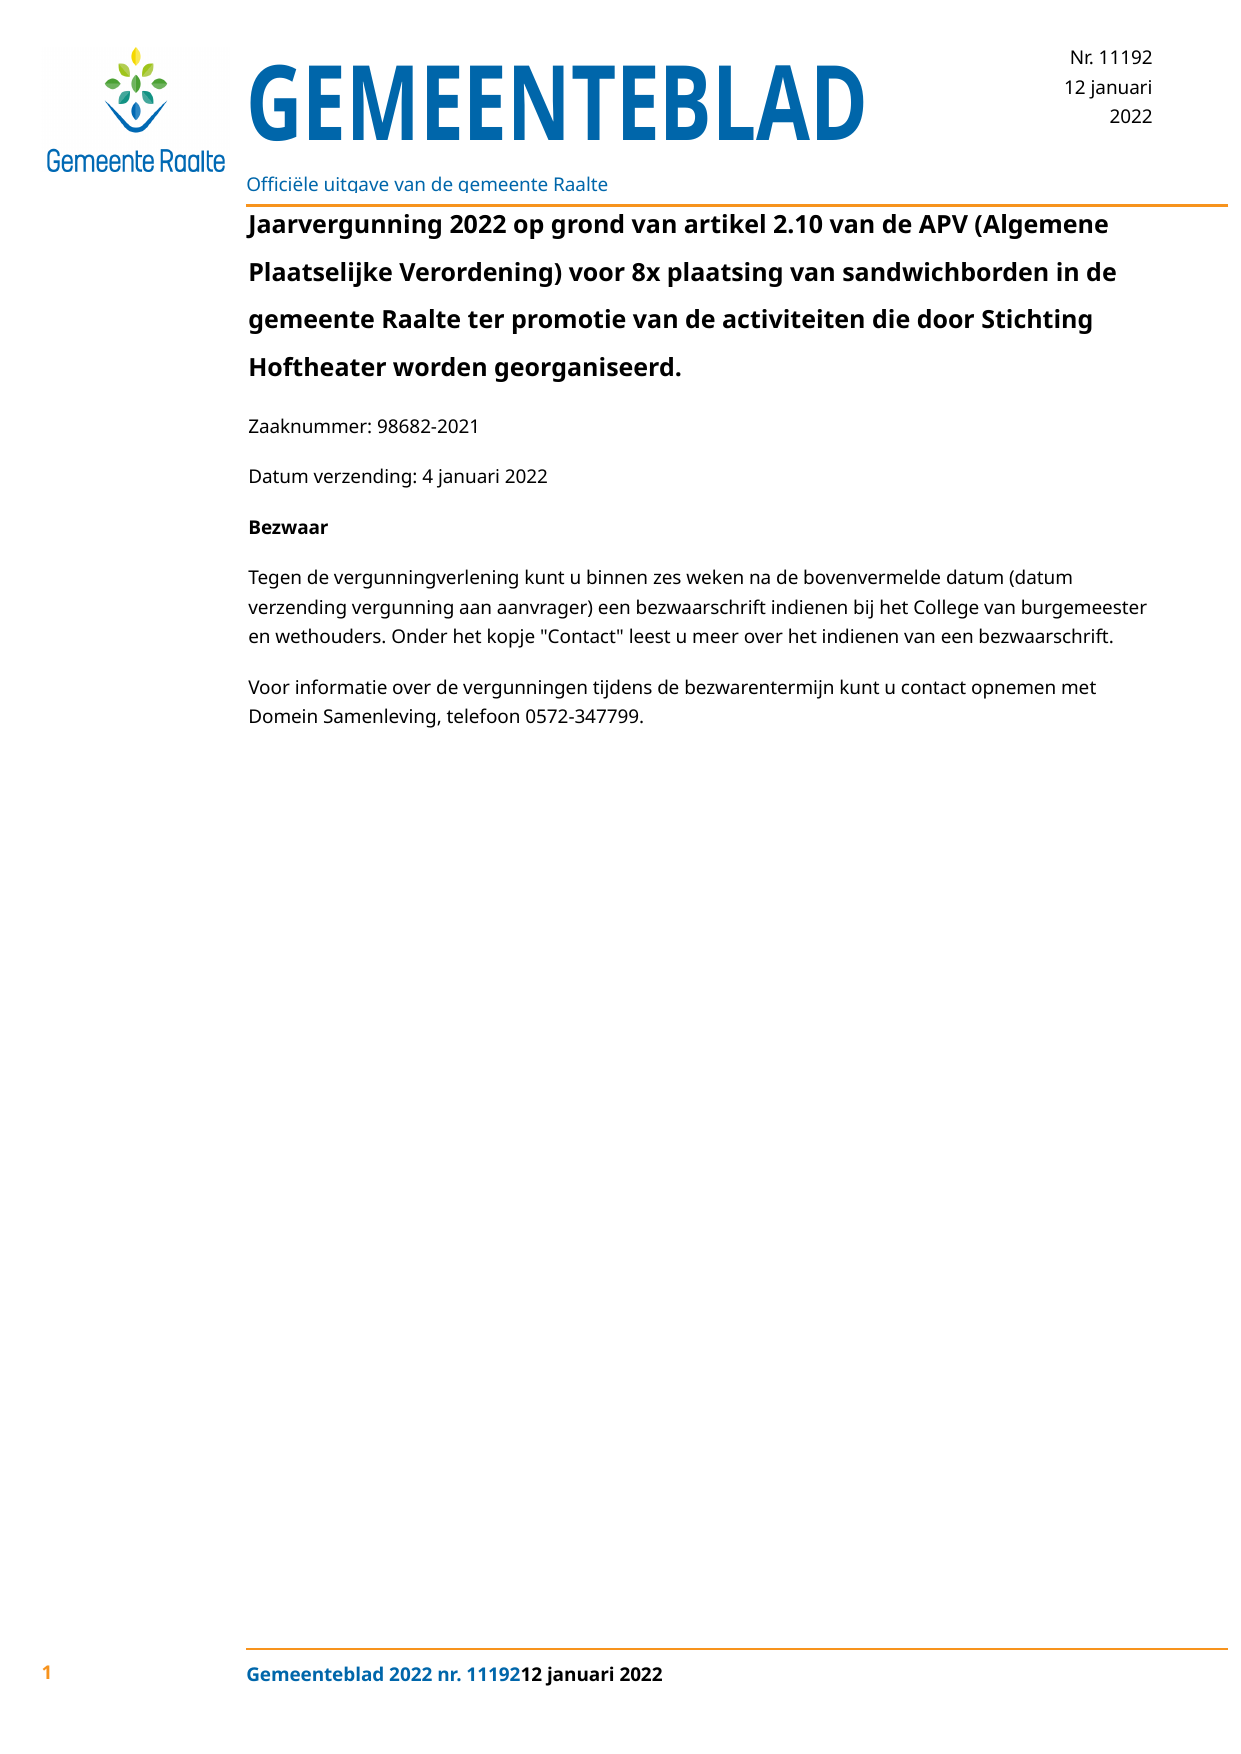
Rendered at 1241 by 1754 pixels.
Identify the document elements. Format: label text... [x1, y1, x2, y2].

text Voor informatie over de vergunningen tijdens de bezwarentermijn kunt u contact opnemen met Domein Samenleving, telefoon 0572-347799. [248, 674, 1152, 729]
text Bezwaar [248, 514, 1152, 540]
text Tegen de vergunningverlening kunt u binnen zes weken na de bovenvermelde datum (datum verzending vergunning aan aanvrager) een bezwaarschrift indienen bij het College van burgemeester en wethouders. Onder het kopje "Contact" leest u meer over het indienen van een bezwaarschrift. [248, 564, 1152, 649]
text Zaaknummer: 98682-2021 [248, 413, 1152, 439]
picture [41, 47, 231, 172]
text Jaarvergunning 2022 op grond van artikel 2.10 van de APV (Algemene Plaatselijke Verordening) voor 8x plaatsing van sandwichborden in de gemeente Raalte ter promotie van de activiteiten die door Stichting Hoftheater worden georganiseerd. [248, 207, 1152, 384]
text Datum verzending: 4 januari 2022 [248, 463, 1152, 489]
